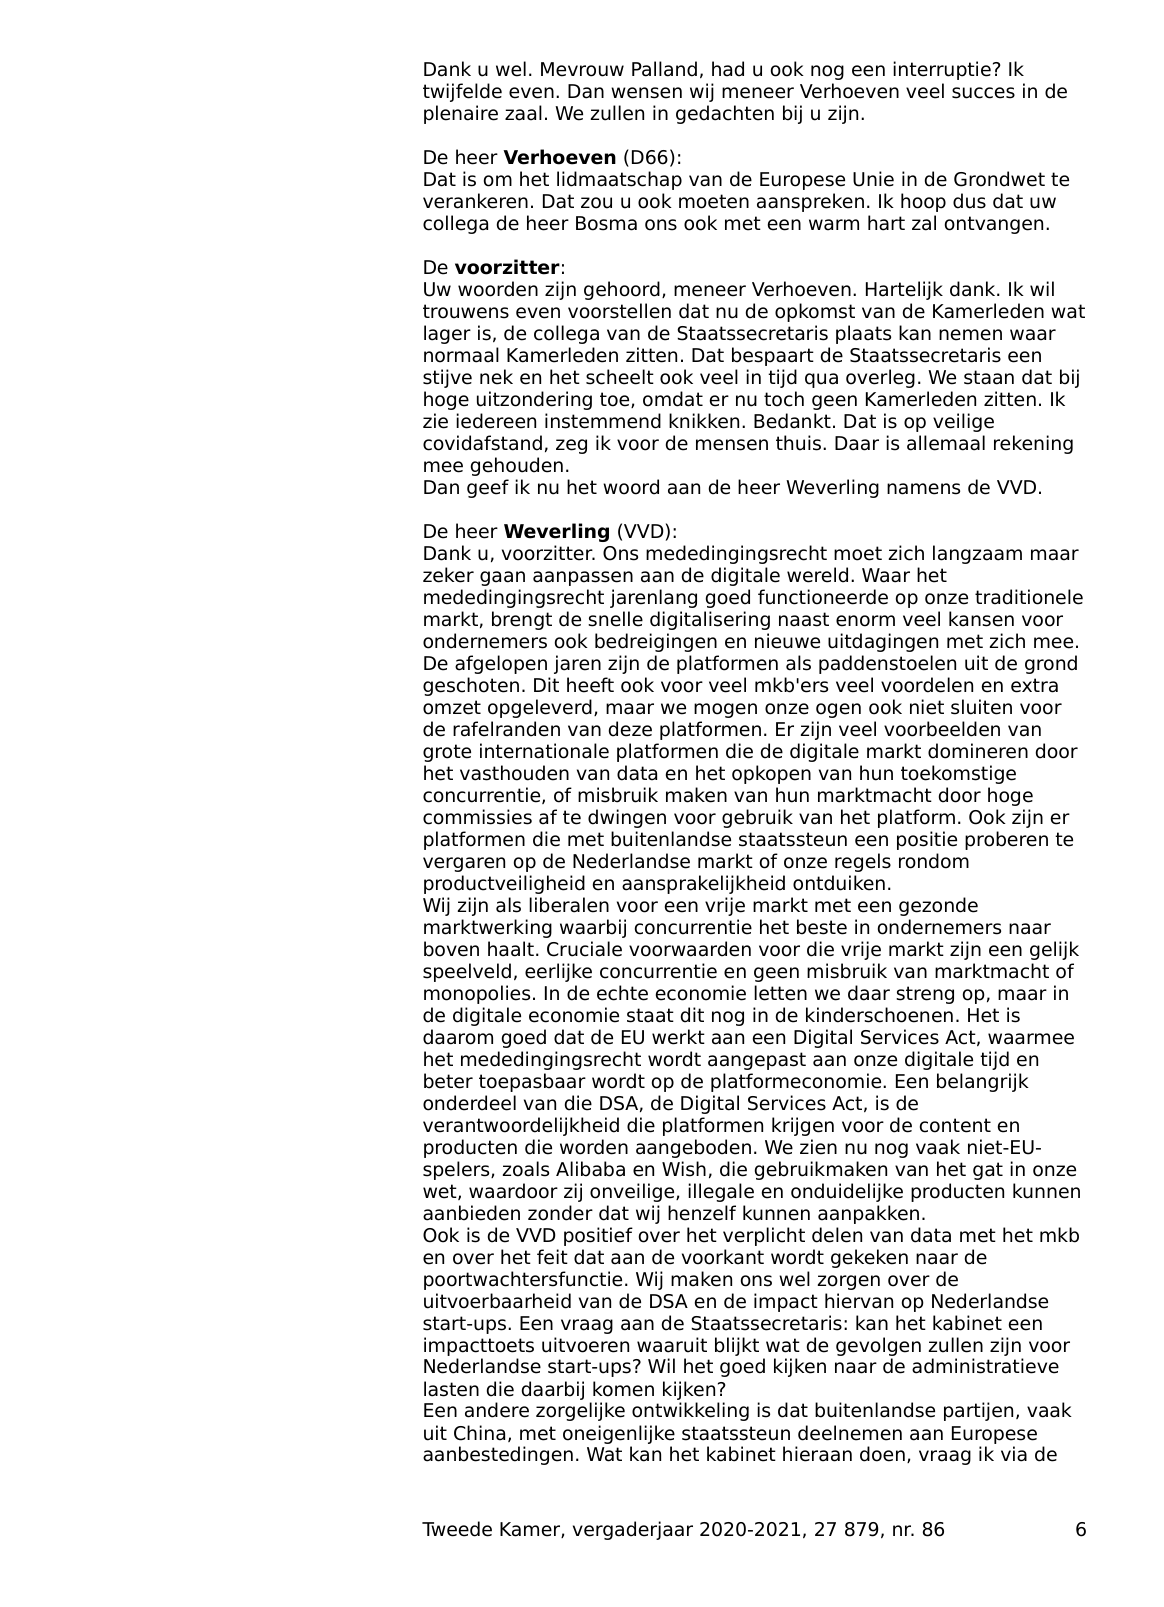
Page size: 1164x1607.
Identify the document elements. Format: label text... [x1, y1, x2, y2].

text Uw woorden zijn gehoord, meneer Verhoeven. Hartelijk dank. Ik wil trouwens even voorstellen dat nu de opkomst van de Kamerleden wat lager is, de collega van de Staatssecretaris plaats kan nemen waar normaal Kamerleden zitten. Dat bespaart de Staatssecretaris een stijve nek en het scheelt ook veel in tijd qua overleg. We staan dat bij hoge uitzondering toe, omdat er nu toch geen Kamerleden zitten. Ik zie iedereen instemmend knikken. Bedankt. Dat is op veilige covidafstand, zeg ik voor de mensen thuis. Daar is allemaal rekening mee gehouden. [422, 279, 1087, 477]
text Wij zijn als liberalen voor een vrije markt met een gezonde marktwerking waarbij concurrentie het beste in ondernemers naar boven haalt. Cruciale voorwaarden voor die vrije markt zijn een gelijk speelveld, eerlijke concurrentie en geen misbruik van marktmacht of monopolies. In de echte economie letten we daar streng op, maar in de digitale economie staat dit nog in de kinderschoenen. Het is daarom goed dat de EU werkt aan een Digital Services Act, waarmee het mededingingsrecht wordt aangepast aan onze digitale tijd en beter toepasbaar wordt op de platformeconomie. Een belangrijk onderdeel van die DSA, de Digital Services Act, is de verantwoordelijkheid die platformen krijgen voor de content en producten die worden aangeboden. We zien nu nog vaak niet-EU-spelers, zoals Alibaba en Wish, die gebruikmaken van het gat in onze wet, waardoor zij onveilige, illegale en onduidelijke producten kunnen aanbieden zonder dat wij henzelf kunnen aanpakken. [422, 895, 1087, 1224]
text De heer Weverling (VVD): [422, 521, 1087, 543]
text Dank u, voorzitter. Ons mededingingsrecht moet zich langzaam maar zeker gaan aanpassen aan de digitale wereld. Waar het mededingingsrecht jarenlang goed functioneerde op onze traditionele markt, brengt de snelle digitalisering naast enorm veel kansen voor ondernemers ook bedreigingen en nieuwe uitdagingen met zich mee. De afgelopen jaren zijn de platformen als paddenstoelen uit de grond geschoten. Dit heeft ook voor veel mkb'ers veel voordelen en extra omzet opgeleverd, maar we mogen onze ogen ook niet sluiten voor de rafelranden van deze platformen. Er zijn veel voorbeelden van grote internationale platformen die de digitale markt domineren door het vasthouden van data en het opkopen van hun toekomstige concurrentie, of misbruik maken van hun marktmacht door hoge commissies af te dwingen voor gebruik van het platform. Ook zijn er platformen die met buitenlandse staatssteun een positie proberen te vergaren op de Nederlandse markt of onze regels rondom productveiligheid en aansprakelijkheid ontduiken. [422, 543, 1087, 895]
text Dan geef ik nu het woord aan de heer Weverling namens de VVD. [422, 477, 1087, 499]
text Dank u wel. Mevrouw Palland, had u ook nog een interruptie? Ik twijfelde even. Dan wensen wij meneer Verhoeven veel succes in de plenaire zaal. We zullen in gedachten bij u zijn. [422, 59, 1087, 125]
text De heer Verhoeven (D66): [422, 147, 1087, 169]
text Dat is om het lidmaatschap van de Europese Unie in de Grondwet te verankeren. Dat zou u ook moeten aanspreken. Ik hoop dus dat uw collega de heer Bosma ons ook met een warm hart zal ontvangen. [422, 169, 1087, 235]
text Een andere zorgelijke ontwikkeling is dat buitenlandse partijen, vaak uit China, met oneigenlijke staatssteun deelnemen aan Europese aanbestedingen. Wat kan het kabinet hieraan doen, vraag ik via de [422, 1400, 1087, 1466]
text Ook is de VVD positief over het verplicht delen van data met het mkb en over het feit dat aan de voorkant wordt gekeken naar de poortwachtersfunctie. Wij maken ons wel zorgen over de uitvoerbaarheid van de DSA en de impact hiervan op Nederlandse start-ups. Een vraag aan de Staatssecretaris: kan het kabinet een impacttoets uitvoeren waaruit blijkt wat de gevolgen zullen zijn voor Nederlandse start-ups? Wil het goed kijken naar de administratieve lasten die daarbij komen kijken? [422, 1224, 1087, 1400]
text De voorzitter: [422, 257, 1087, 279]
